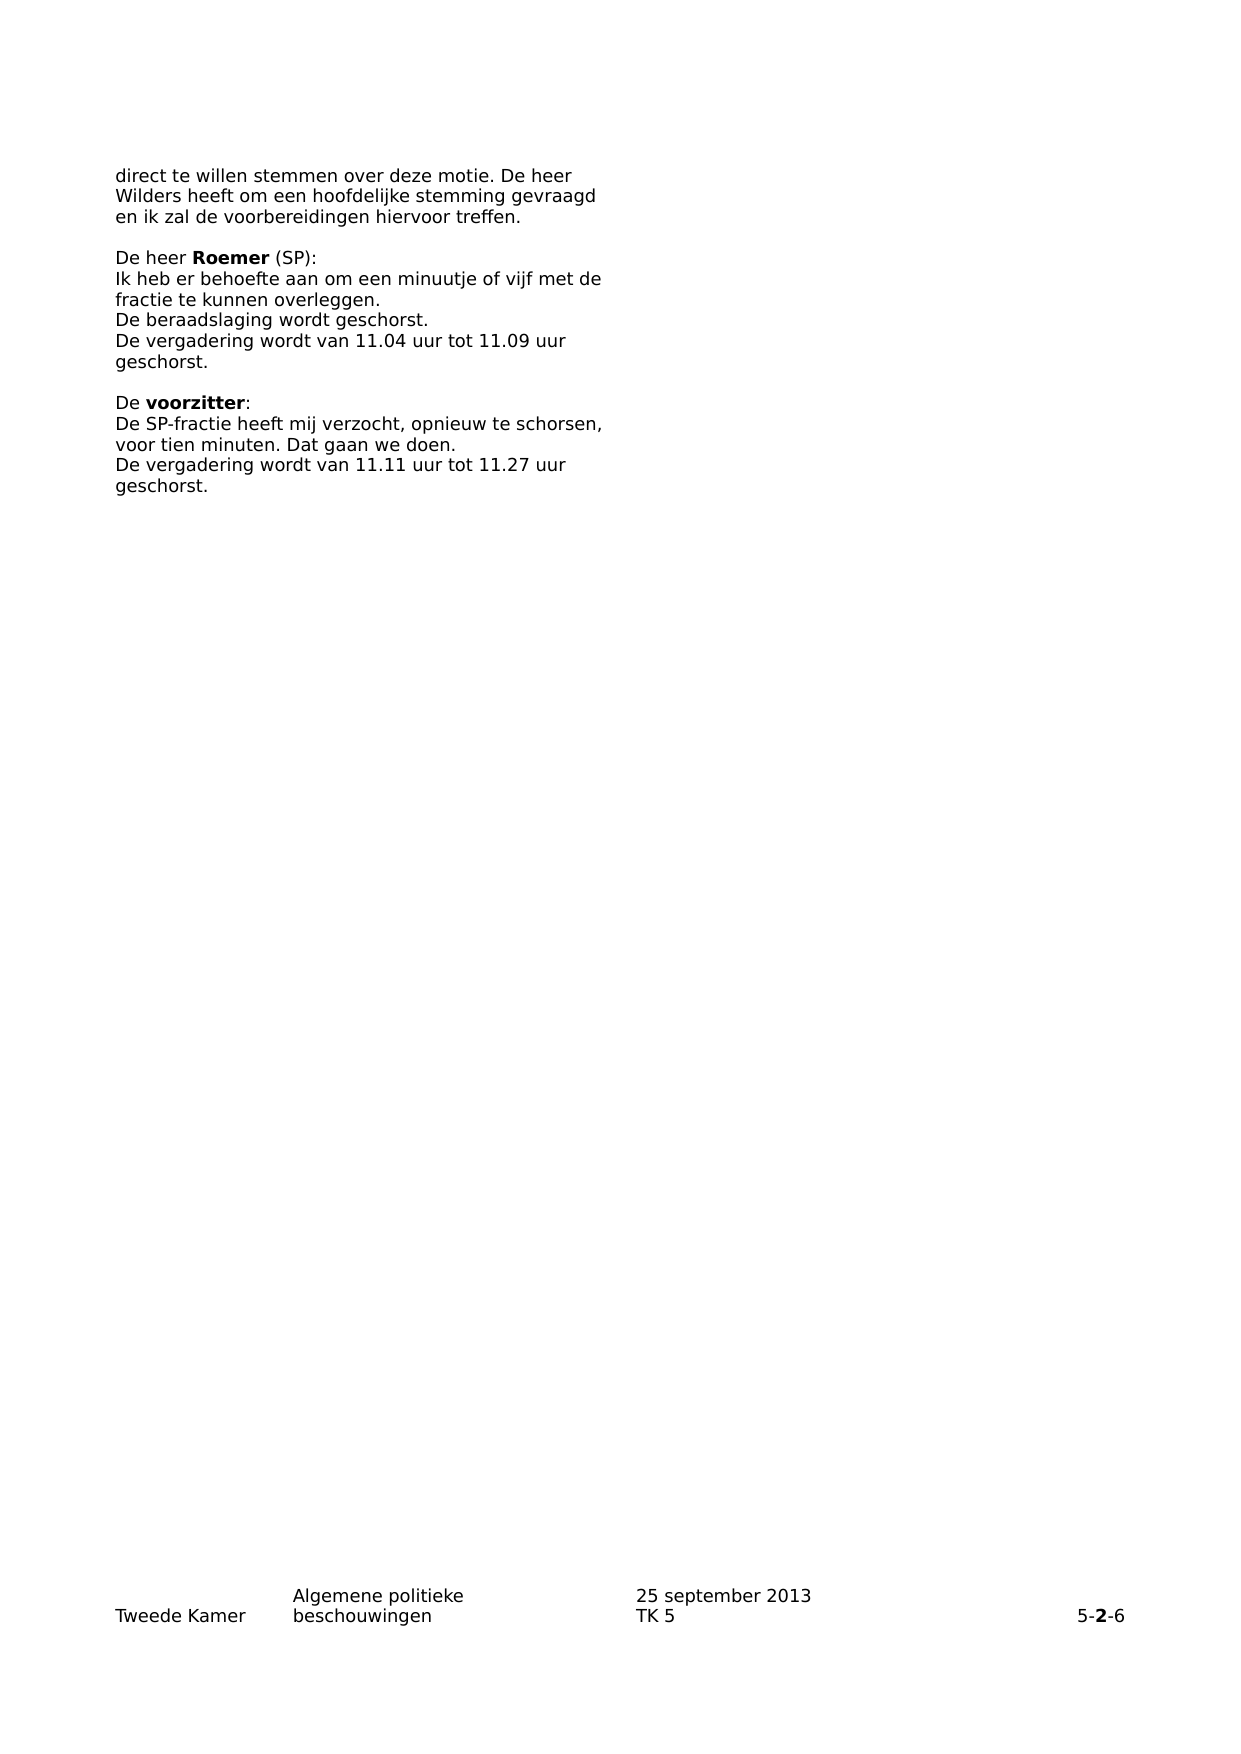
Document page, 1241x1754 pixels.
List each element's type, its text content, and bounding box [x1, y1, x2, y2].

text De beraadslaging wordt geschorst. [115, 310, 605, 331]
text direct te willen stemmen over deze motie. De heer Wilders heeft om een hoofdelijke stemming gevraagd en ik zal de voorbereidingen hiervoor treffen. [115, 165, 605, 228]
text De vergadering wordt van 11.11 uur tot 11.27 uur geschorst. [115, 455, 605, 497]
text De voorzitter: [115, 393, 605, 413]
text De heer Roemer (SP): [115, 248, 605, 268]
text De vergadering wordt van 11.04 uur tot 11.09 uur geschorst. [115, 331, 605, 373]
text De SP-fractie heeft mij verzocht, opnieuw te schorsen, voor tien minuten. Dat gaan we doen. [115, 413, 605, 455]
text Ik heb er behoefte aan om een minuutje of vijf met de fractie te kunnen overleggen. [115, 268, 605, 310]
